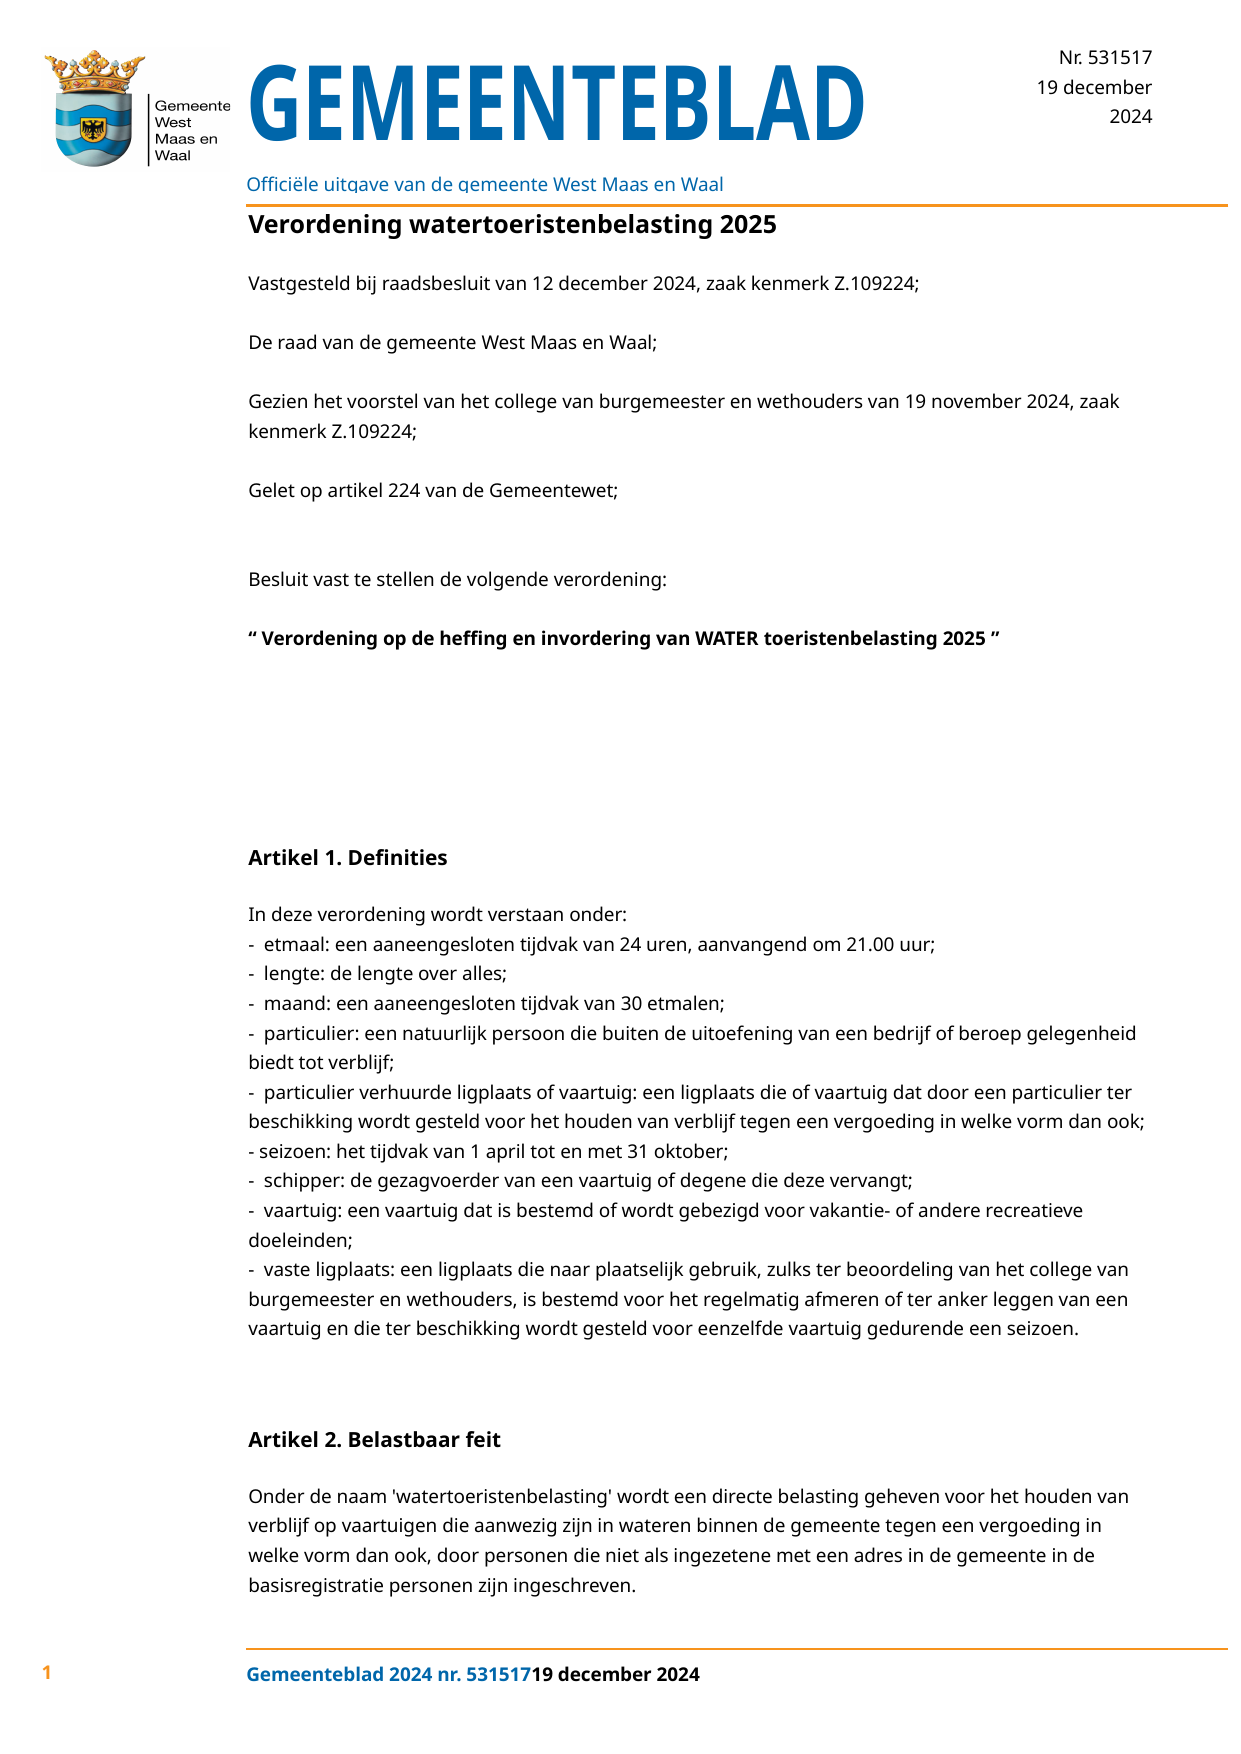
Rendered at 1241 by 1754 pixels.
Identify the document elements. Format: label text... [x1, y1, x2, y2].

text Onder de naam 'watertoeristenbelasting' wordt een directe belasting geheven voor het houden van verblijf op vaartuigen die aanwezig zijn in wateren binnen de gemeente tegen een vergoeding in welke vorm dan ook, door personen die niet als ingezetene met een adres in de gemeente in de basisregistratie personen zijn ingeschreven. [248, 1483, 1152, 1598]
text Vastgesteld bij raadsbesluit van 12 december 2024, zaak kenmerk Z.109224; [248, 270, 1152, 296]
text De raad van de gemeente West Maas en Waal; [248, 329, 1152, 355]
text “ Verordening op de heffing en invordering van WATER toeristenbelasting 2025 ” [248, 625, 1152, 651]
text Artikel 1. Definities [248, 843, 1152, 872]
text - seizoen: het tijdvak van 1 april tot en met 31 oktober; [248, 1138, 1152, 1164]
text - lengte: de lengte over alles; [248, 961, 1152, 986]
text - particulier: een natuurlijk persoon die buiten de uitoefening van een bedrijf of beroep gelegenheid biedt tot verblijf; [248, 1020, 1152, 1075]
text In deze verordening wordt verstaan onder: [248, 901, 1152, 927]
text - etmaal: een aaneengesloten tijdvak van 24 uren, aanvangend om 21.00 uur; [248, 931, 1152, 957]
text Gezien het voorstel van het college van burgemeester en wethouders van 19 november 2024, zaak kenmerk Z.109224; [248, 389, 1152, 444]
text Verordening watertoeristenbelasting 2025 [248, 207, 1152, 241]
text - vaartuig: een vaartuig dat is bestemd of wordt gebezigd voor vakantie- of andere recreatieve doeleinden; [248, 1197, 1152, 1252]
picture [41, 47, 231, 172]
text - maand: een aaneengesloten tijdvak van 30 etmalen; [248, 990, 1152, 1016]
text Besluit vast te stellen de volgende verordening: [248, 566, 1152, 592]
text - vaste ligplaats: een ligplaats die naar plaatselijk gebruik, zulks ter beoordeling van het college van burgemeester en wethouders, is bestemd voor het regelmatig afmeren of ter anker leggen van een vaartuig en die ter beschikking wordt gesteld voor eenzelfde vaartuig gedurende een seizoen. [248, 1256, 1152, 1341]
text Artikel 2. Belastbaar feit [248, 1425, 1152, 1453]
text Gelet op artikel 224 van de Gemeentewet; [248, 477, 1152, 503]
text - schipper: de gezagvoerder van een vaartuig of degene die deze vervangt; [248, 1168, 1152, 1193]
text - particulier verhuurde ligplaats of vaartuig: een ligplaats die of vaartuig dat door een particulier ter beschikking wordt gesteld voor het houden van verblijf tegen een vergoeding in welke vorm dan ook; [248, 1079, 1152, 1134]
